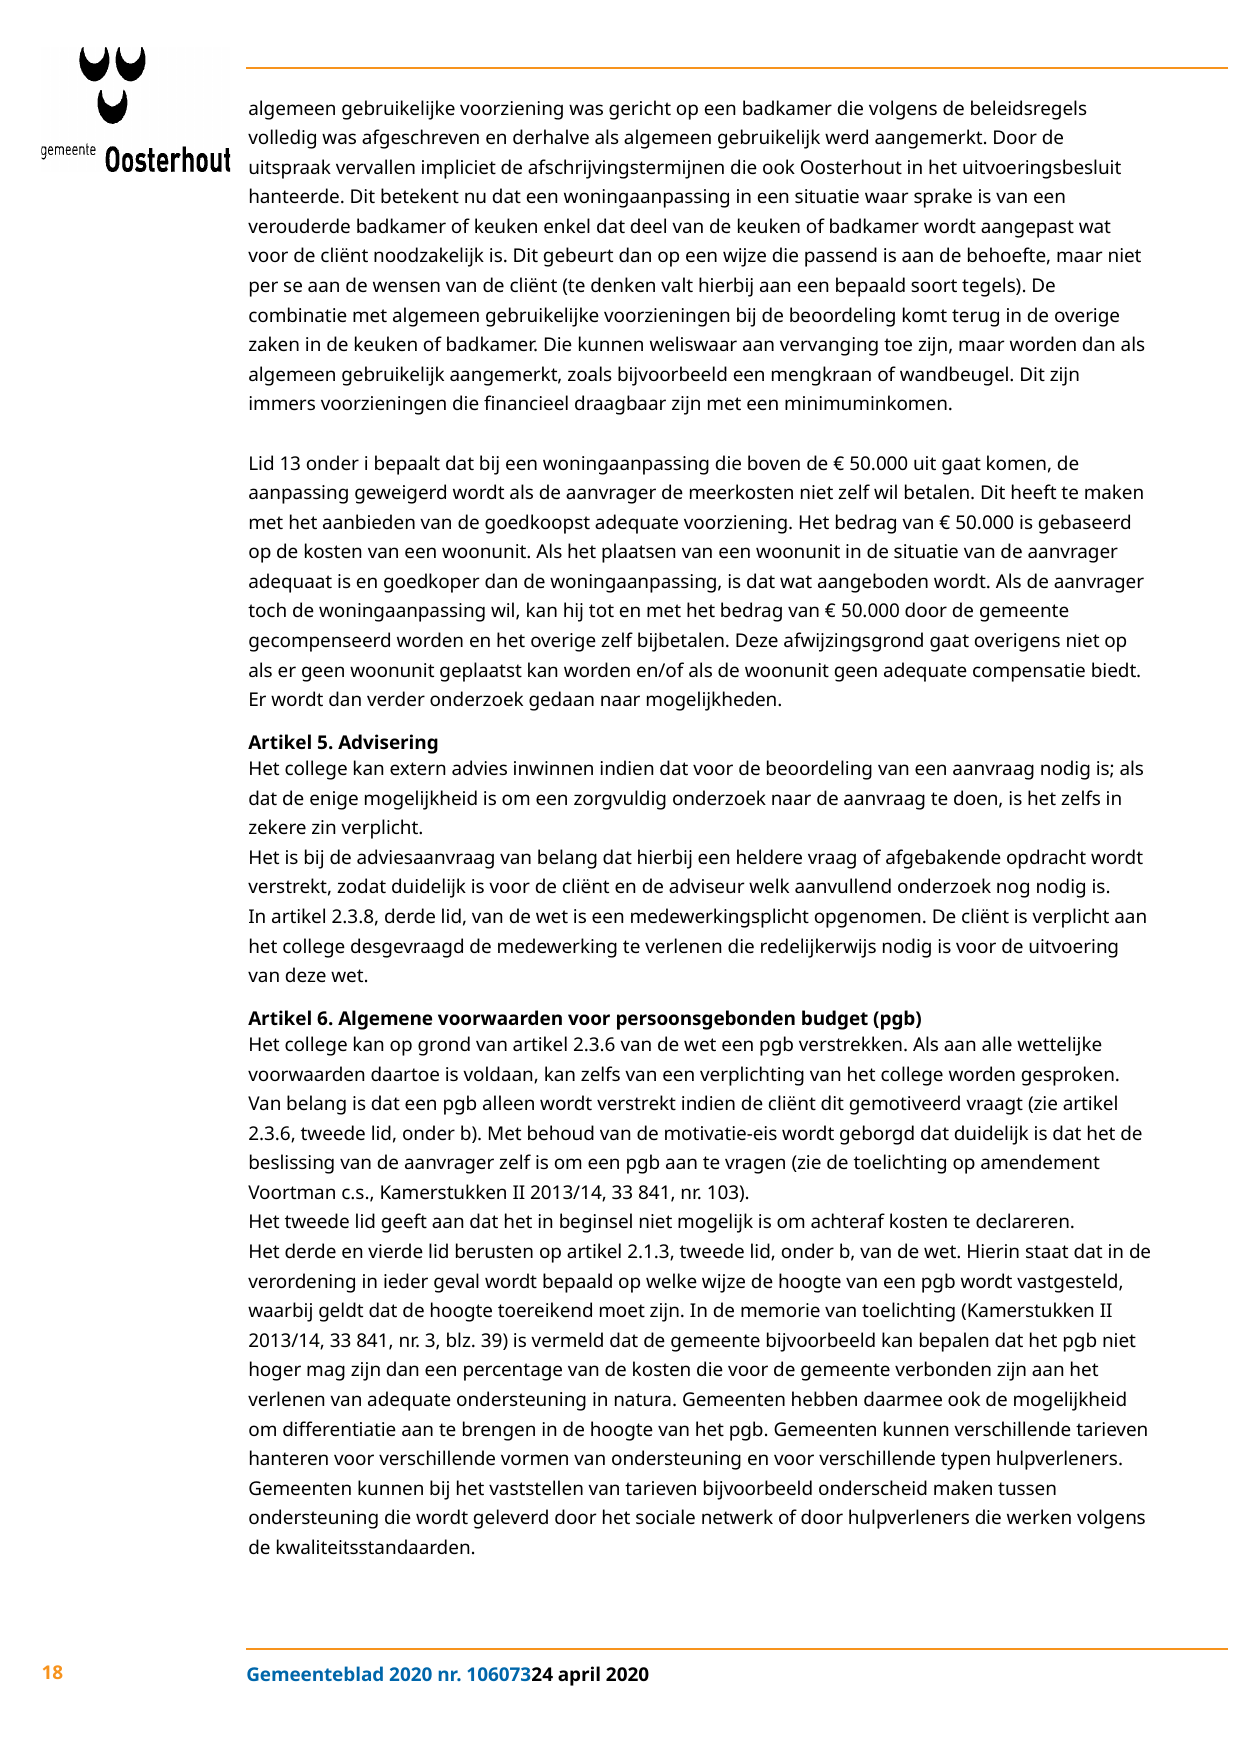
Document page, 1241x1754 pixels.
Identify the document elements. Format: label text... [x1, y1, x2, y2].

text Het derde en vierde lid berusten op artikel 2.1.3, tweede lid, onder b, van de wet. Hierin staat dat in de verordening in ieder geval wordt bepaald op welke wijze de hoogte van een pgb wordt vastgesteld, waarbij geldt dat de hoogte toereikend moet zijn. In de memorie van toelichting (Kamerstukken II 2013/14, 33 841, nr. 3, blz. 39) is vermeld dat de gemeente bijvoorbeeld kan bepalen dat het pgb niet hoger mag zijn dan een percentage van de kosten die voor de gemeente verbonden zijn aan het verlenen van adequate ondersteuning in natura. Gemeenten hebben daarmee ook de mogelijkheid om differentiatie aan te brengen in de hoogte van het pgb. Gemeenten kunnen verschillende tarieven hanteren voor verschillende vormen van ondersteuning en voor verschillende typen hulpverleners. Gemeenten kunnen bij het vaststellen van tarieven bijvoorbeeld onderscheid maken tussen ondersteuning die wordt geleverd door het sociale netwerk of door hulpverleners die werken volgens de kwaliteitsstandaarden. [248, 1238, 1152, 1560]
text Het is bij de adviesaanvraag van belang dat hierbij een heldere vraag of afgebakende opdracht wordt verstrekt, zodat duidelijk is voor de cliёnt en de adviseur welk aanvullend onderzoek nog nodig is. [248, 844, 1152, 899]
text Het college kan op grond van artikel 2.3.6 van de wet een pgb verstrekken. Als aan alle wettelijke voorwaarden daartoe is voldaan, kan zelfs van een verplichting van het college worden gesproken. Van belang is dat een pgb alleen wordt verstrekt indien de cliënt dit gemotiveerd vraagt (zie artikel 2.3.6, tweede lid, onder b). Met behoud van de motivatie-eis wordt geborgd dat duidelijk is dat het de beslissing van de aanvrager zelf is om een pgb aan te vragen (zie de toelichting op amendement Voortman c.s., Kamerstukken II 2013/14, 33 841, nr. 103). [248, 1031, 1152, 1205]
text algemeen gebruikelijke voorziening was gericht op een badkamer die volgens de beleidsregels volledig was afgeschreven en derhalve als algemeen gebruikelijk werd aangemerkt. Door de uitspraak vervallen impliciet de afschrijvingstermijnen die ook Oosterhout in het uitvoeringsbesluit hanteerde. Dit betekent nu dat een woningaanpassing in een situatie waar sprake is van een verouderde badkamer of keuken enkel dat deel van de keuken of badkamer wordt aangepast wat voor de cliënt noodzakelijk is. Dit gebeurt dan op een wijze die passend is aan de behoefte, maar niet per se aan de wensen van de cliënt (te denken valt hierbij aan een bepaald soort tegels). De combinatie met algemeen gebruikelijke voorzieningen bij de beoordeling komt terug in de overige zaken in de keuken of badkamer. Die kunnen weliswaar aan vervanging toe zijn, maar worden dan als algemeen gebruikelijk aangemerkt, zoals bijvoorbeeld een mengkraan of wandbeugel. Dit zijn immers voorzieningen die financieel draagbaar zijn met een minimuminkomen. [248, 95, 1152, 416]
text Het college kan extern advies inwinnen indien dat voor de beoordeling van een aanvraag nodig is; als dat de enige mogelijkheid is om een zorgvuldig onderzoek naar de aanvraag te doen, is het zelfs in zekere zin verplicht. [248, 755, 1152, 840]
text Lid 13 onder i bepaalt dat bij een woningaanpassing die boven de € 50.000 uit gaat komen, de aanpassing geweigerd wordt als de aanvrager de meerkosten niet zelf wil betalen. Dit heeft te maken met het aanbieden van de goedkoopst adequate voorziening. Het bedrag van € 50.000 is gebaseerd op de kosten van een woonunit. Als het plaatsen van een woonunit in de situatie van de aanvrager adequaat is en goedkoper dan de woningaanpassing, is dat wat aangeboden wordt. Als de aanvrager toch de woningaanpassing wil, kan hij tot en met het bedrag van € 50.000 door de gemeente gecompenseerd worden en het overige zelf bijbetalen. Deze afwijzingsgrond gaat overigens niet op als er geen woonunit geplaatst kan worden en/of als de woonunit geen adequate compensatie biedt. Er wordt dan verder onderzoek gedaan naar mogelijkheden. [248, 450, 1152, 712]
text Artikel 6. Algemene voorwaarden voor persoonsgebonden budget (pgb) [248, 1006, 1152, 1031]
picture [41, 47, 231, 172]
text Artikel 5. Advisering [248, 729, 1152, 755]
text In artikel 2.3.8, derde lid, van de wet is een medewerkingsplicht opgenomen. De cliënt is verplicht aan het college desgevraagd de medewerking te verlenen die redelijkerwijs nodig is voor de uitvoering van deze wet. [248, 903, 1152, 988]
text Het tweede lid geeft aan dat het in beginsel niet mogelijk is om achteraf kosten te declareren. [248, 1209, 1152, 1234]
